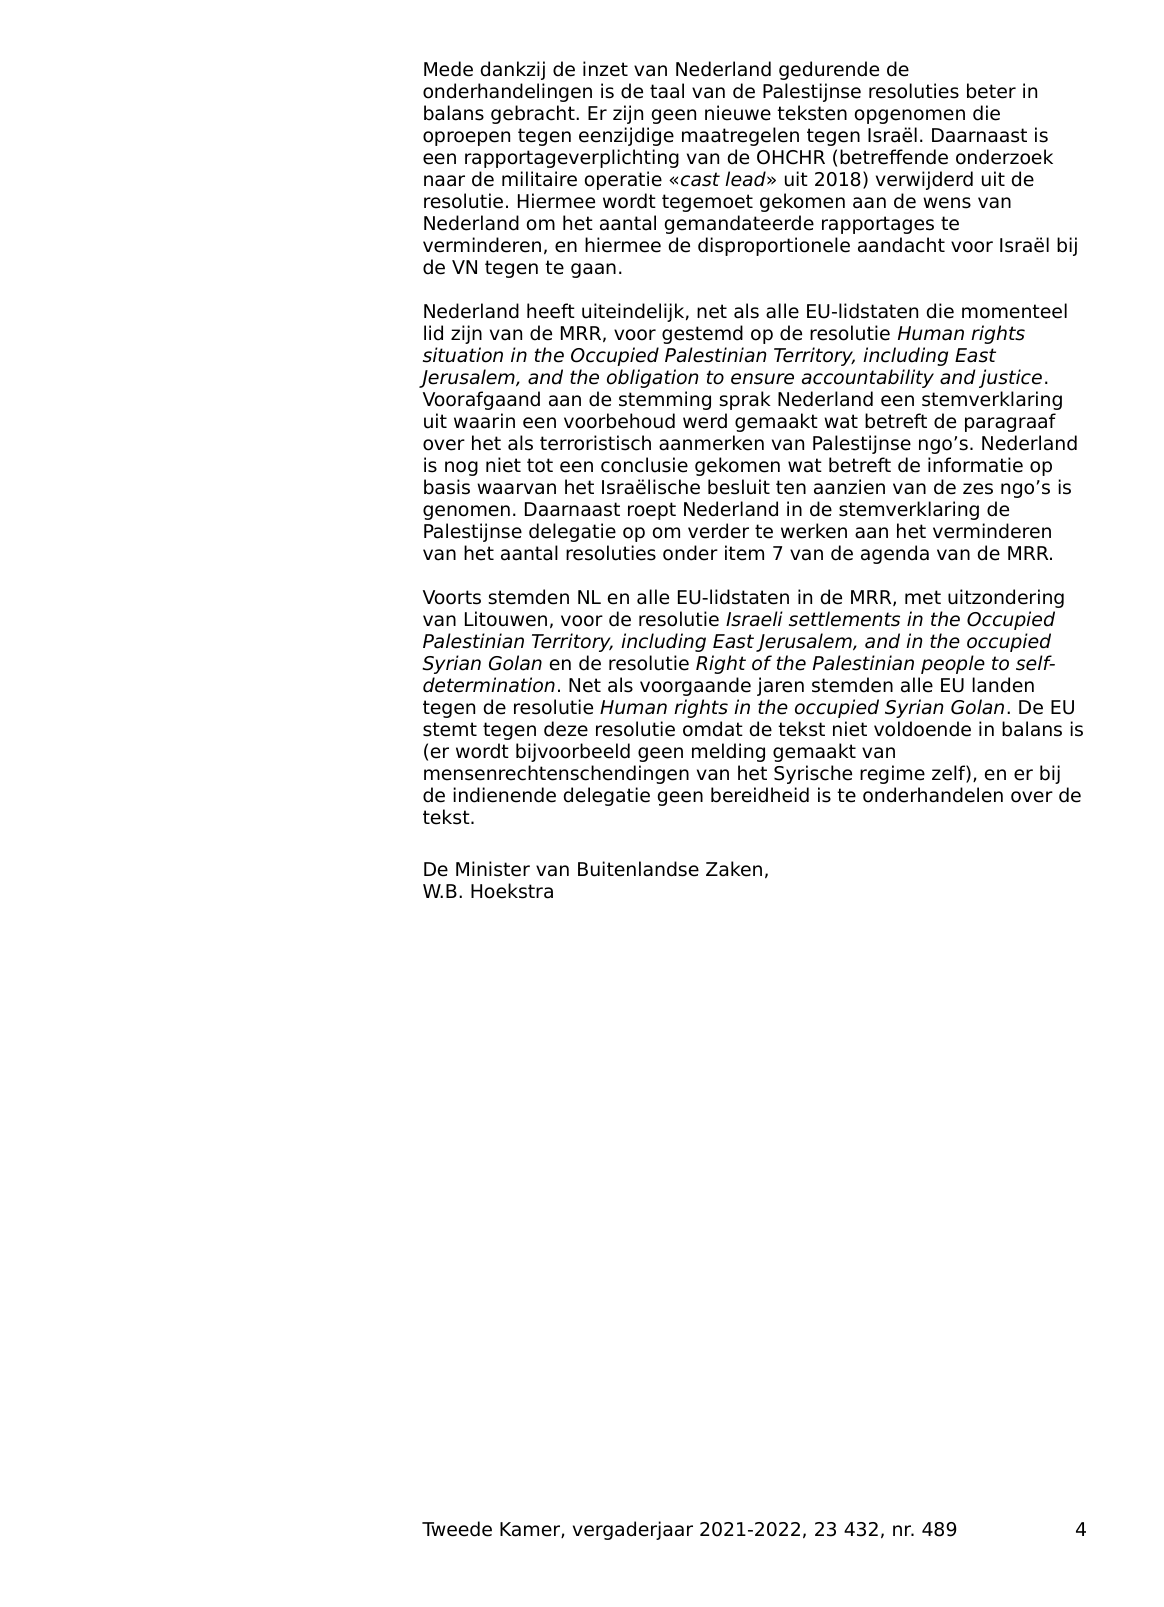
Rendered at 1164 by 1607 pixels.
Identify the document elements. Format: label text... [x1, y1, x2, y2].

text Nederland heeft uiteindelijk, net als alle EU-lidstaten die momenteel lid zijn van de MRR, voor gestemd op de resolutie Human rights situation in the Occupied Palestinian Territory, including East Jerusalem, and the obligation to ensure accountability and justice. Voorafgaand aan de stemming sprak Nederland een stemverklaring uit waarin een voorbehoud werd gemaakt wat betreft de paragraaf over het als terroristisch aanmerken van Palestijnse ngo’s. Nederland is nog niet tot een conclusie gekomen wat betreft de informatie op basis waarvan het Israëlische besluit ten aanzien van de zes ngo’s is genomen. Daarnaast roept Nederland in de stemverklaring de Palestijnse delegatie op om verder te werken aan het verminderen van het aantal resoluties onder item 7 van de agenda van de MRR. [422, 301, 1087, 565]
text Mede dankzij de inzet van Nederland gedurende de onderhandelingen is de taal van de Palestijnse resoluties beter in balans gebracht. Er zijn geen nieuwe teksten opgenomen die oproepen tegen eenzijdige maatregelen tegen Israël. Daarnaast is een rapportageverplichting van de OHCHR (betreffende onderzoek naar de militaire operatie «cast lead» uit 2018) verwijderd uit de resolutie. Hiermee wordt tegemoet gekomen aan de wens van Nederland om het aantal gemandateerde rapportages te verminderen, en hiermee de disproportionele aandacht voor Israël bij de VN tegen te gaan. [422, 59, 1087, 279]
text Voorts stemden NL en alle EU-lidstaten in de MRR, met uitzondering van Litouwen, voor de resolutie Israeli settlements in the Occupied Palestinian Territory, including East Jerusalem, and in the occupied Syrian Golan en de resolutie Right of the Palestinian people to self-determination. Net als voorgaande jaren stemden alle EU landen tegen de resolutie Human rights in the occupied Syrian Golan. De EU stemt tegen deze resolutie omdat de tekst niet voldoende in balans is (er wordt bijvoorbeeld geen melding gemaakt van mensenrechtenschendingen van het Syrische regime zelf), en er bij de indienende delegatie geen bereidheid is te onderhandelen over de tekst. [422, 587, 1087, 829]
text De Minister van Buitenlandse Zaken, W.B. Hoekstra [422, 859, 1087, 903]
